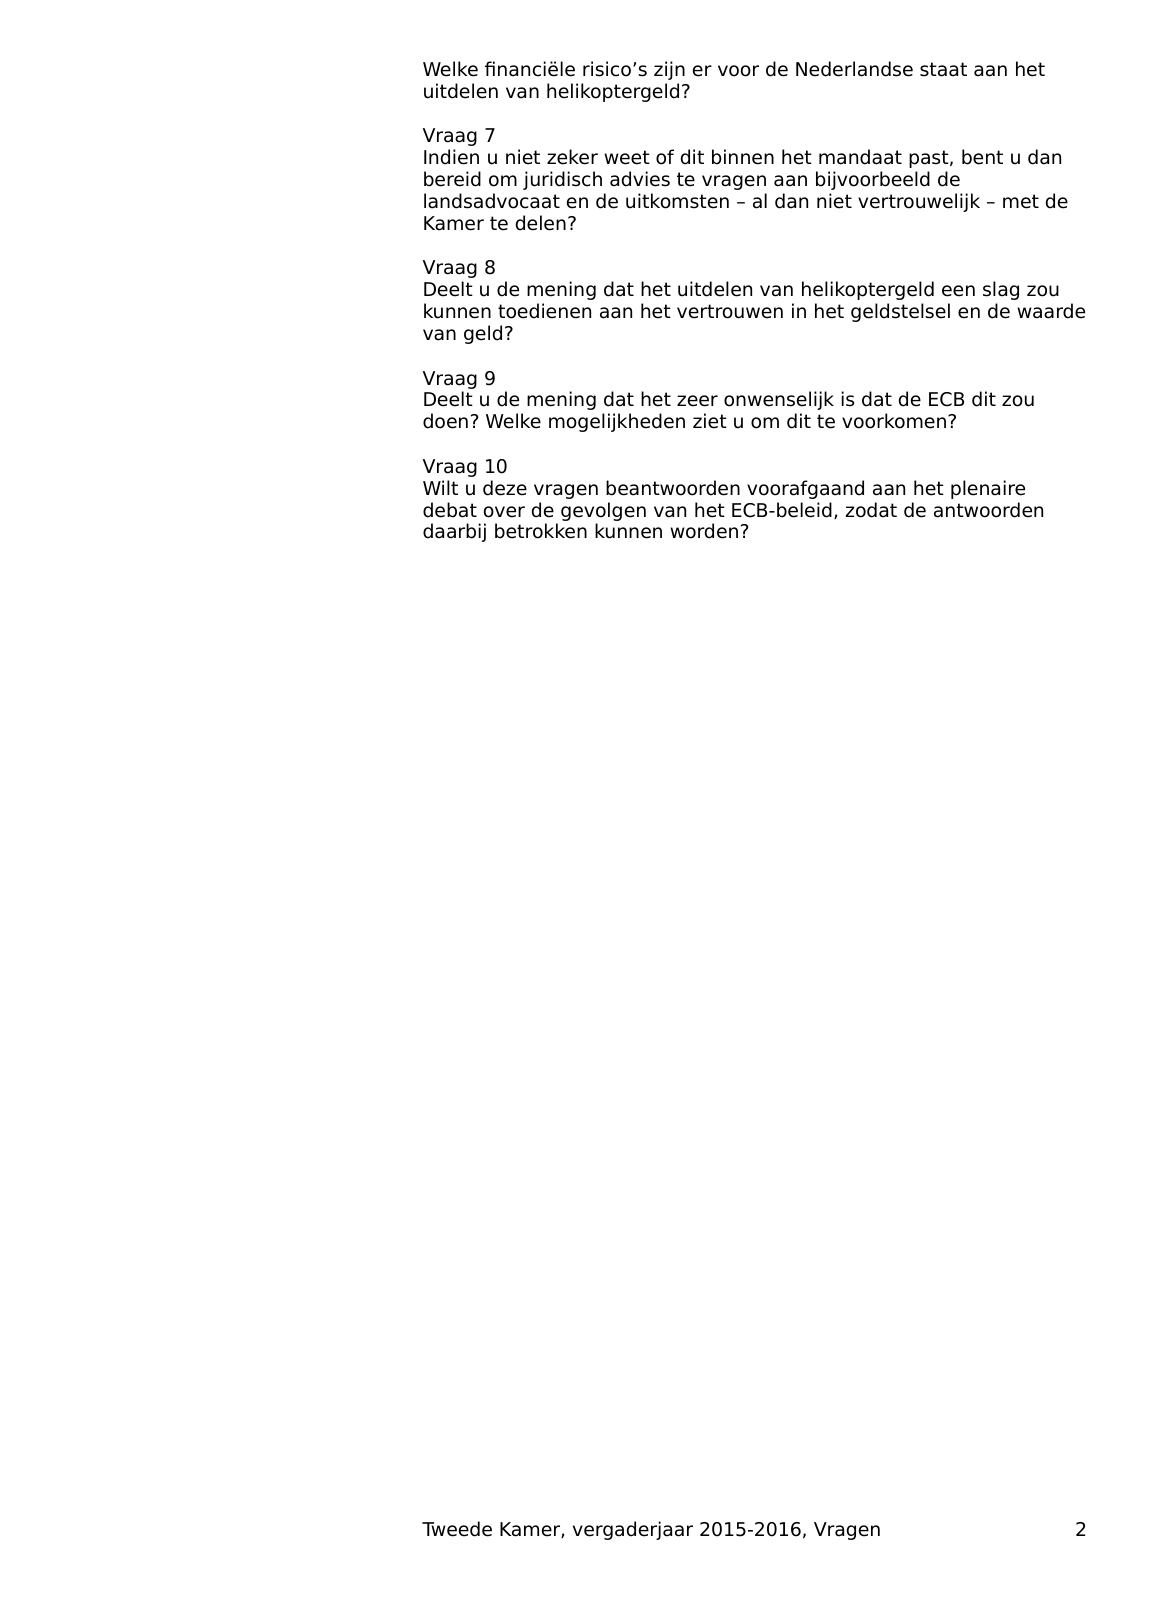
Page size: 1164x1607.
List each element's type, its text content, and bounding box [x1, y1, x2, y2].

text Indien u niet zeker weet of dit binnen het mandaat past, bent u dan bereid om juridisch advies te vragen aan bijvoorbeeld de landsadvocaat en de uitkomsten – al dan niet vertrouwelijk – met de Kamer te delen? [422, 147, 1087, 235]
text Welke financiële risico’s zijn er voor de Nederlandse staat aan het uitdelen van helikoptergeld? [422, 59, 1087, 103]
text Deelt u de mening dat het zeer onwenselijk is dat de ECB dit zou doen? Welke mogelijkheden ziet u om dit te voorkomen? [422, 389, 1087, 433]
text Vraag 9 [422, 367, 1087, 389]
text Wilt u deze vragen beantwoorden voorafgaand aan het plenaire debat over de gevolgen van het ECB-beleid, zodat de antwoorden daarbij betrokken kunnen worden? [422, 477, 1087, 543]
text Deelt u de mening dat het uitdelen van helikoptergeld een slag zou kunnen toedienen aan het vertrouwen in het geldstelsel en de waarde van geld? [422, 279, 1087, 345]
text Vraag 7 [422, 125, 1087, 147]
text Vraag 10 [422, 456, 1087, 477]
text Vraag 8 [422, 257, 1087, 279]
